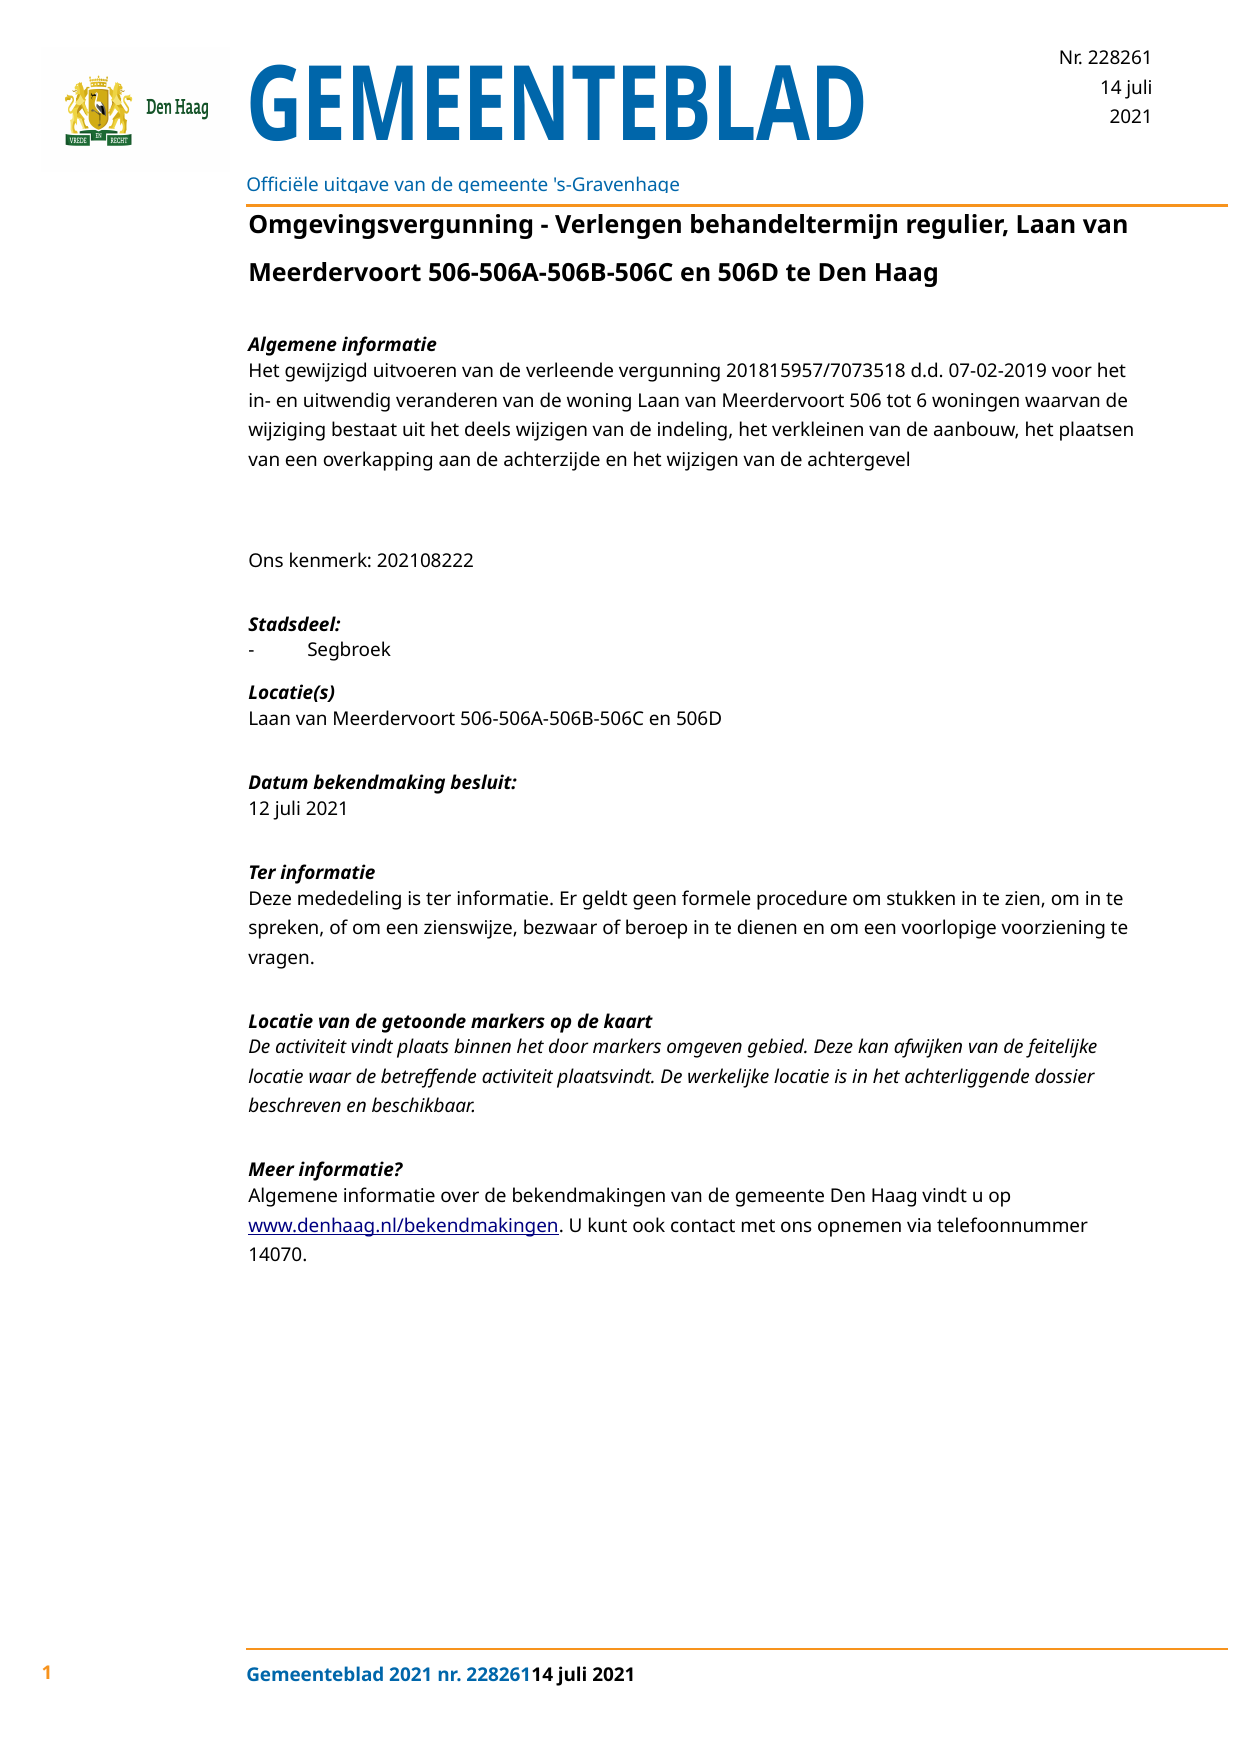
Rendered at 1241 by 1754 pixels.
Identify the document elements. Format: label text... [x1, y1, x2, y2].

text Omgevingsvergunning - Verlengen behandeltermijn regulier, Laan van Meerdervoort 506-506A-506B-506C en 506D te Den Haag [248, 207, 1152, 288]
text Stadsdeel: [248, 611, 1152, 636]
text Locatie(s) [248, 679, 1152, 705]
text Algemene informatie over de bekendmakingen van de gemeente Den Haag vindt u op www.denhaag.nl/bekendmakingen. U kunt ook contact met ons opnemen via telefoonnummer 14070. [248, 1182, 1152, 1267]
text De activiteit vindt plaats binnen het door markers omgeven gebied. Deze kan afwijken van de feitelijke locatie waar de betreffende activiteit plaatsvindt. De werkelijke locatie is in het achterliggende dossier beschreven en beschikbaar. [248, 1033, 1152, 1118]
text Algemene informatie [248, 331, 1152, 357]
text Locatie van de getoonde markers op de kaart [248, 1008, 1152, 1033]
text Meer informatie? [248, 1157, 1152, 1182]
text Deze mededeling is ter informatie. Er geldt geen formele procedure om stukken in te zien, om in te spreken, of om een zienswijze, bezwaar of beroep in te dienen en om een voorlopige voorziening te vragen. [248, 885, 1152, 969]
text Ons kenmerk: 202108222 [248, 547, 1152, 572]
text Ter informatie [248, 859, 1152, 885]
text Laan van Meerdervoort 506-506A-506B-506C en 506D [248, 705, 1152, 731]
picture [41, 47, 231, 172]
text 12 juli 2021 [248, 795, 1152, 821]
text Datum bekendmaking besluit: [248, 769, 1152, 795]
list Segbroek [248, 636, 1152, 662]
text Het gewijzigd uitvoeren van de verleende vergunning 201815957/7073518 d.d. 07-02-2019 voor het in- en uitwendig veranderen van de woning Laan van Meerdervoort 506 tot 6 woningen waarvan de wijziging bestaat uit het deels wijzigen van de indeling, het verkleinen van de aanbouw, het plaatsen van een overkapping aan de achterzijde en het wijzigen van de achtergevel [248, 357, 1152, 472]
